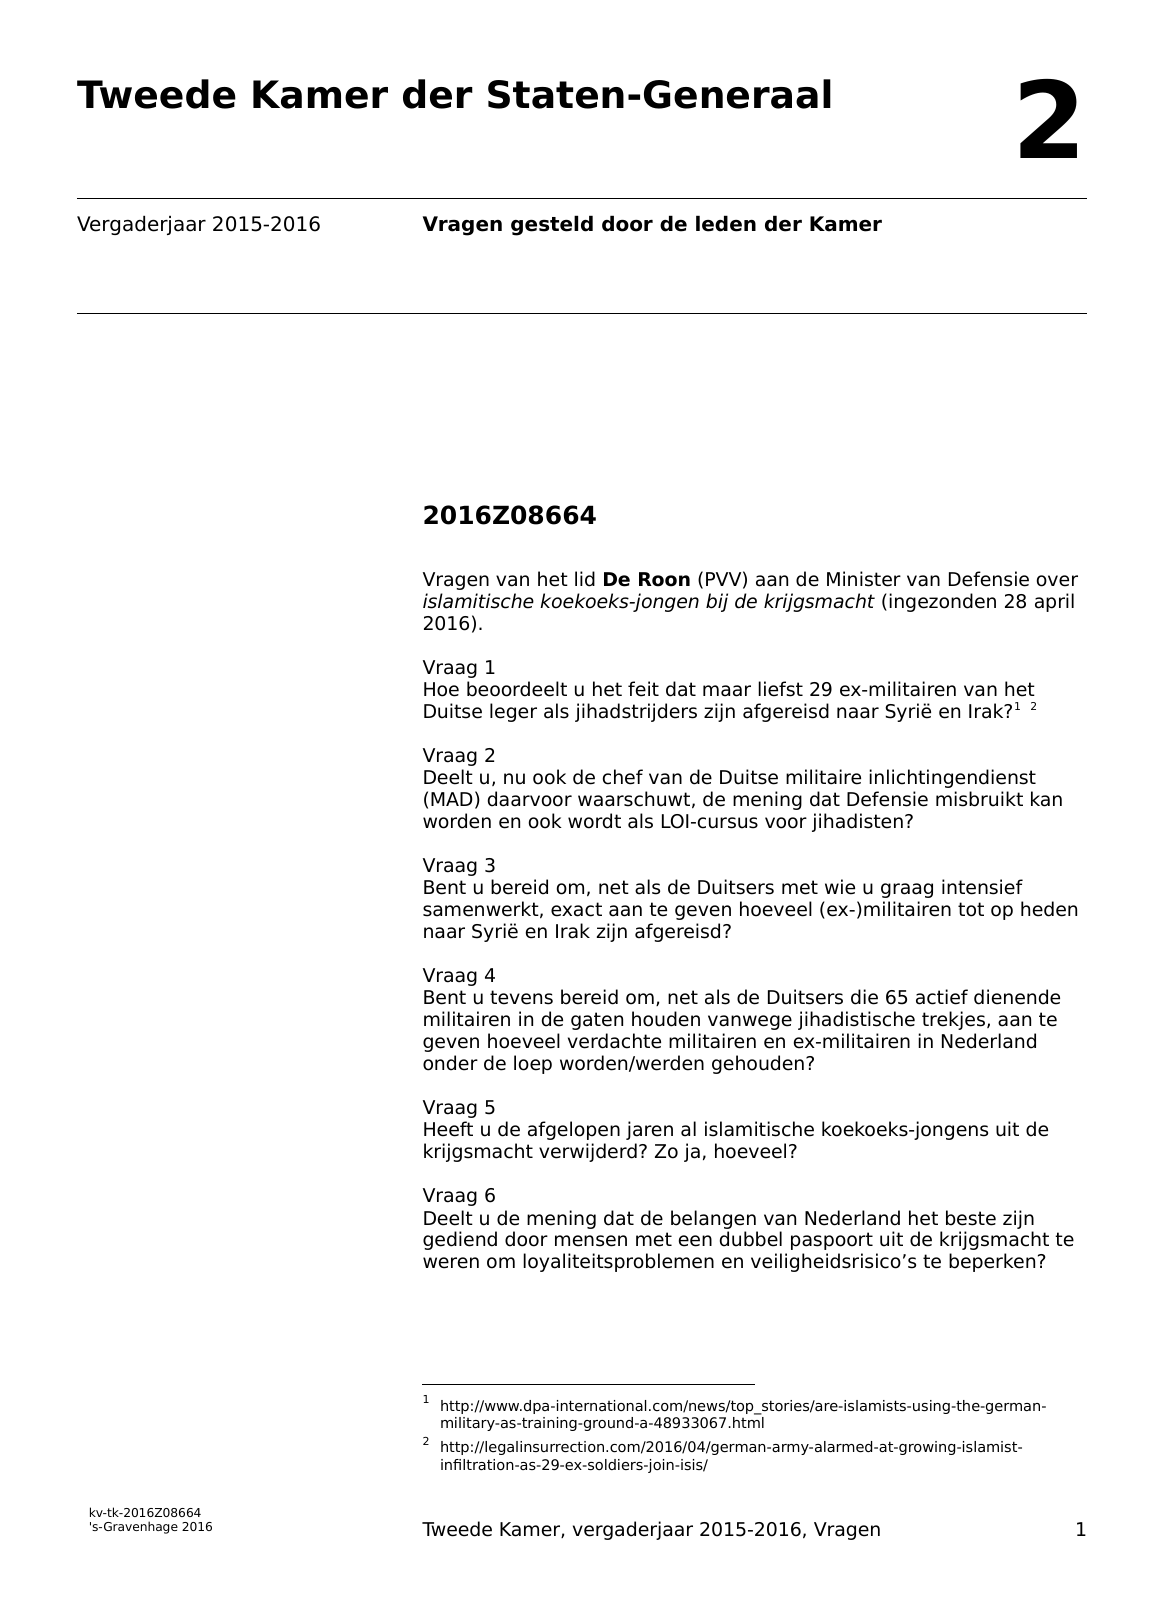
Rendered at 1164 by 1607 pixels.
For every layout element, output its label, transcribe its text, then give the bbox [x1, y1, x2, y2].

text Deelt u, nu ook de chef van de Duitse militaire inlichtingendienst (MAD) daarvoor waarschuwt, de mening dat Defensie misbruikt kan worden en ook wordt als LOI-cursus voor jihadisten? [422, 767, 1087, 833]
text Deelt u de mening dat de belangen van Nederland het beste zijn gediend door mensen met een dubbel paspoort uit de krijgsmacht te weren om loyaliteitsproblemen en veiligheidsrisico’s te beperken? [422, 1207, 1087, 1273]
text kv-tk-2016Z08664 [88, 1506, 323, 1520]
text Vraag 2 [422, 745, 1087, 767]
table_header Tweede Kamer der Staten-Generaal [77, 59, 886, 198]
text Vraag 3 [422, 855, 1087, 877]
text 2016Z08664 [422, 501, 1087, 531]
table_cell Vragen gesteld door de leden der Kamer [422, 199, 1087, 313]
text Vraag 4 [422, 965, 1087, 987]
text 's-Gravenhage 2016 [88, 1520, 323, 1534]
text Bent u bereid om, net als de Duitsers met wie u graag intensief samenwerkt, exact aan te geven hoeveel (ex-)militairen tot op heden naar Syrië en Irak zijn afgereisd? [422, 877, 1087, 943]
text http://legalinsurrection.com/2016/04/german-army-alarmed-at-growing-islamist-infiltration-as-29-ex-soldiers-join-isis/ [422, 1435, 1087, 1474]
text Hoe beoordeelt u het feit dat maar liefst 29 ex-militairen van het Duitse leger als jihadstrijders zijn afgereisd naar Syrië en Irak? [422, 679, 1087, 723]
text Heeft u de afgelopen jaren al islamitische koekoeks-jongens uit de krijgsmacht verwijderd? Zo ja, hoeveel? [422, 1119, 1087, 1163]
text Vraag 6 [422, 1185, 1087, 1207]
text Vragen van het lid De Roon (PVV) aan de Minister van Defensie over islamitische koekoeks-jongen bij de krijgsmacht (ingezonden 28 april 2016). [422, 569, 1087, 635]
text Bent u tevens bereid om, net als de Duitsers die 65 actief dienende militairen in de gaten houden vanwege jihadistische trekjes, aan te geven hoeveel verdachte militairen en ex-militairen in Nederland onder de loep worden/werden gehouden? [422, 987, 1087, 1075]
text http://www.dpa-international.com/news/top_stories/are-islamists-using-the-german-military-as-training-ground-a-48933067.html [422, 1393, 1087, 1432]
text Vraag 5 [422, 1097, 1087, 1119]
table_header 2 [886, 59, 1087, 198]
table_cell Vergaderjaar 2015-2016 [77, 199, 422, 313]
text Vraag 1 [422, 657, 1087, 679]
